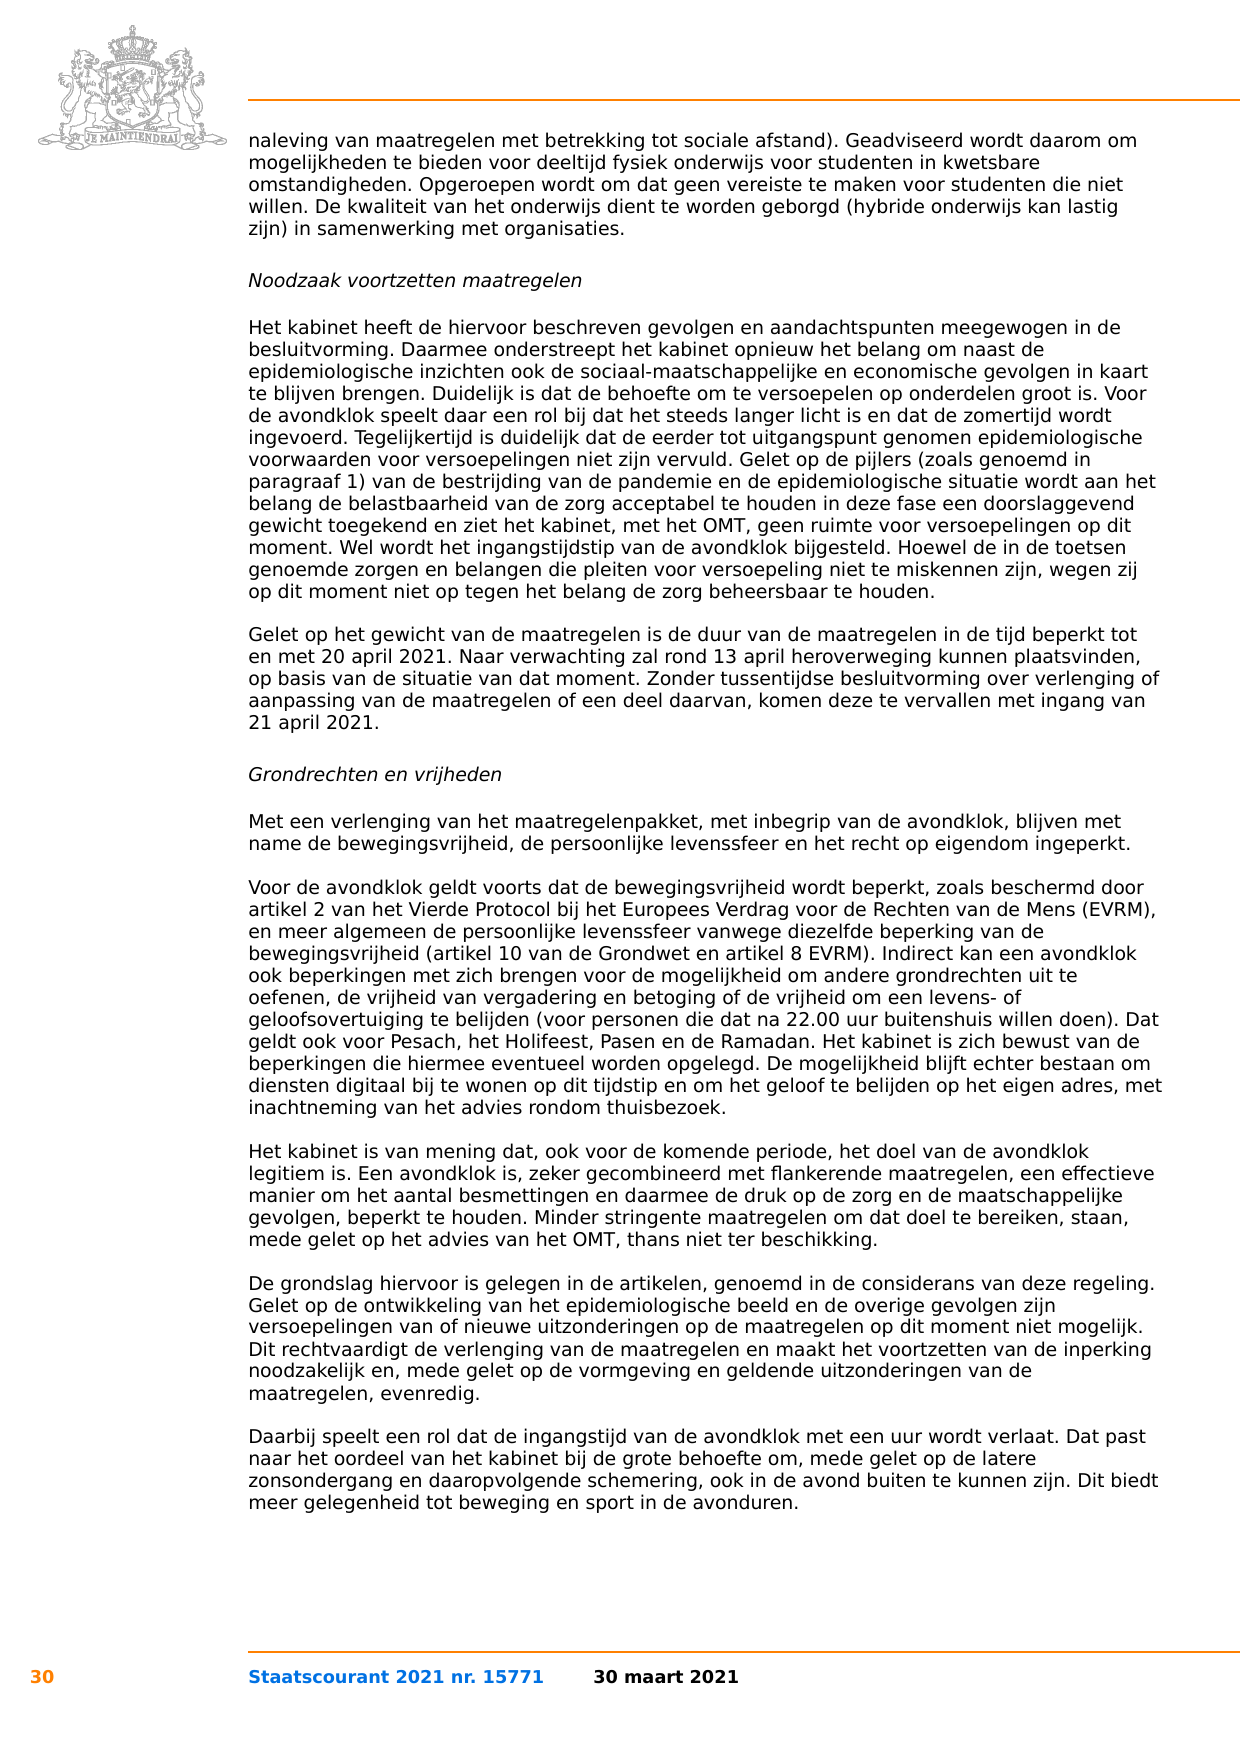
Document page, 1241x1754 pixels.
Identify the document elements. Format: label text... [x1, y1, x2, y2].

text Voor de avondklok geldt voorts dat de bewegingsvrijheid wordt beperkt, zoals beschermd door artikel 2 van het Vierde Protocol bij het Europees Verdrag voor de Rechten van de Mens (EVRM), en meer algemeen de persoonlijke levenssfeer vanwege diezelfde beperking van de bewegingsvrijheid (artikel 10 van de Grondwet en artikel 8 EVRM). Indirect kan een avondklok ook beperkingen met zich brengen voor de mogelijkheid om andere grondrechten uit te oefenen, de vrijheid van vergadering en betoging of de vrijheid om een levens- of geloofsovertuiging te belijden (voor personen die dat na 22.00 uur buitenshuis willen doen). Dat geldt ook voor Pesach, het Holifeest, Pasen en de Ramadan. Het kabinet is zich bewust van de beperkingen die hiermee eventueel worden opgelegd. De mogelijkheid blijft echter bestaan om diensten digitaal bij te wonen op dit tijdstip en om het geloof te belijden op het eigen adres, met inachtneming van het advies rondom thuisbezoek. [248, 877, 1163, 1119]
subtitle Grondrechten en vrijheden [248, 764, 1163, 786]
text Het kabinet is van mening dat, ook voor de komende periode, het doel van de avondklok legitiem is. Een avondklok is, zeker gecombineerd met flankerende maatregelen, een effectieve manier om het aantal besmettingen en daarmee de druk op de zorg en de maatschappelijke gevolgen, beperkt te houden. Minder stringente maatregelen om dat doel te bereiken, staan, mede gelet op het advies van het OMT, thans niet ter beschikking. [248, 1141, 1163, 1251]
text Met een verlenging van het maatregelenpakket, met inbegrip van de avondklok, blijven met name de bewegingsvrijheid, de persoonlijke levenssfeer en het recht op eigendom ingeperkt. [248, 811, 1163, 855]
text De grondslag hiervoor is gelegen in de artikelen, genoemd in de considerans van deze regeling. Gelet op de ontwikkeling van het epidemiologische beeld en de overige gevolgen zijn versoepelingen van of nieuwe uitzonderingen op de maatregelen op dit moment niet mogelijk. Dit rechtvaardigt de verlenging van de maatregelen en maakt het voortzetten van de inperking noodzakelijk en, mede gelet op de vormgeving en geldende uitzonderingen van de maatregelen, evenredig. [248, 1272, 1163, 1404]
text naleving van maatregelen met betrekking tot sociale afstand). Geadviseerd wordt daarom om mogelijkheden te bieden voor deeltijd fysiek onderwijs voor studenten in kwetsbare omstandigheden. Opgeroepen wordt om dat geen vereiste te maken voor studenten die niet willen. De kwaliteit van het onderwijs dient te worden geborgd (hybride onderwijs kan lastig zijn) in samenwerking met organisaties. [248, 130, 1163, 240]
subtitle Noodzaak voortzetten maatregelen [248, 270, 1163, 292]
text Daarbij speelt een rol dat de ingangstijd van de avondklok met een uur wordt verlaat. Dat past naar het oordeel van het kabinet bij de grote behoefte om, mede gelet op de latere zonsondergang en daaropvolgende schemering, ook in de avond buiten te kunnen zijn. Dit biedt meer gelegenheid tot beweging en sport in de avonduren. [248, 1426, 1163, 1514]
picture [38, 25, 227, 150]
text Het kabinet heeft de hiervoor beschreven gevolgen en aandachtspunten meegewogen in de besluitvorming. Daarmee onderstreept het kabinet opnieuw het belang om naast de epidemiologische inzichten ook de sociaal-maatschappelijke en economische gevolgen in kaart te blijven brengen. Duidelijk is dat de behoefte om te versoepelen op onderdelen groot is. Voor de avondklok speelt daar een rol bij dat het steeds langer licht is en dat de zomertijd wordt ingevoerd. Tegelijkertijd is duidelijk dat de eerder tot uitgangspunt genomen epidemiologische voorwaarden voor versoepelingen niet zijn vervuld. Gelet op de pijlers (zoals genoemd in paragraaf 1) van de bestrijding van de pandemie en de epidemiologische situatie wordt aan het belang de belastbaarheid van de zorg acceptabel te houden in deze fase een doorslaggevend gewicht toegekend en ziet het kabinet, met het OMT, geen ruimte voor versoepelingen op dit moment. Wel wordt het ingangstijdstip van de avondklok bijgesteld. Hoewel de in de toetsen genoemde zorgen en belangen die pleiten voor versoepeling niet te miskennen zijn, wegen zij op dit moment niet op tegen het belang de zorg beheersbaar te houden. [248, 317, 1163, 602]
text Gelet op het gewicht van de maatregelen is de duur van de maatregelen in de tijd beperkt tot en met 20 april 2021. Naar verwachting zal rond 13 april heroverweging kunnen plaatsvinden, op basis van de situatie van dat moment. Zonder tussentijdse besluitvorming over verlenging of aanpassing van de maatregelen of een deel daarvan, komen deze te vervallen met ingang van 21 april 2021. [248, 624, 1163, 734]
